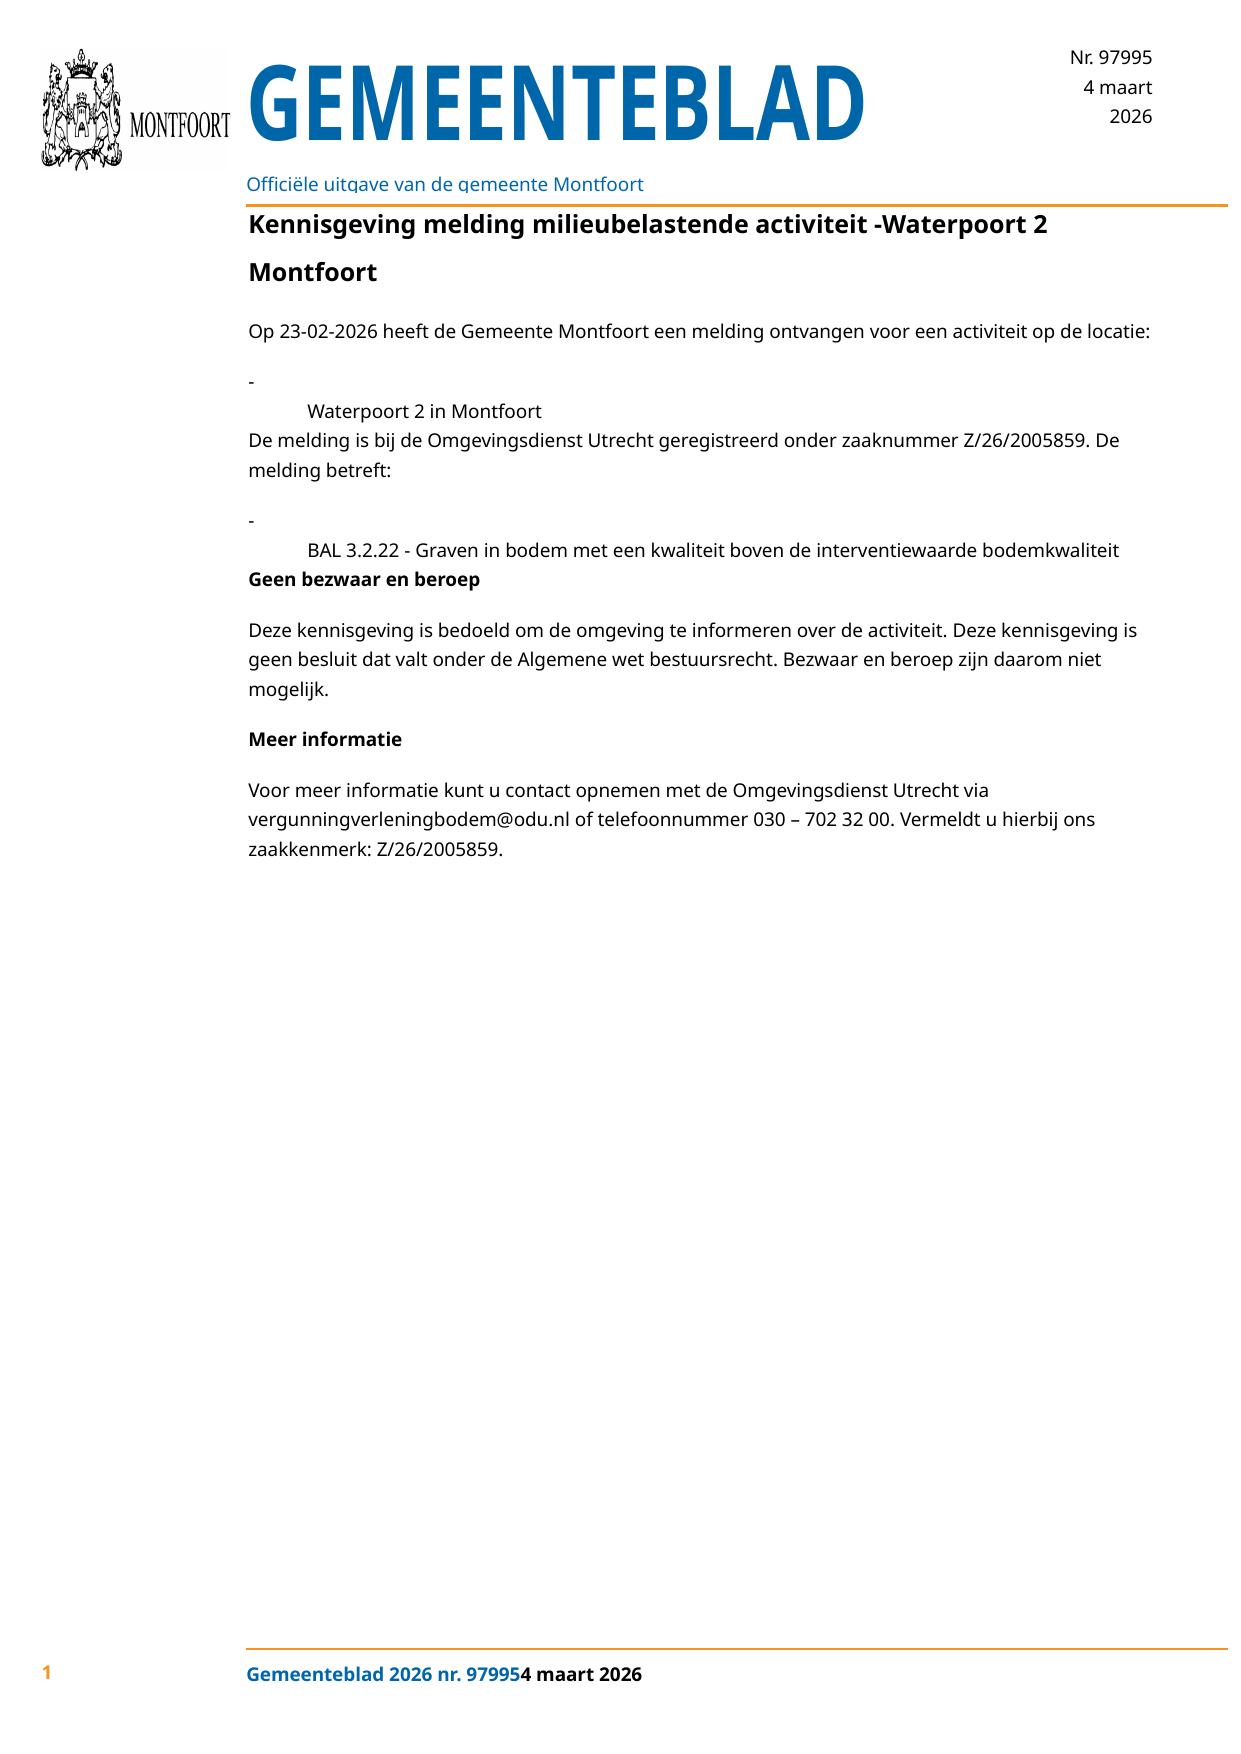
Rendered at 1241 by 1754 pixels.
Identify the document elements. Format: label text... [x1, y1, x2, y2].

picture [41, 47, 231, 172]
text Op 23-02-2026 heeft de Gemeente Montfoort een melding ontvangen voor een activiteit op de locatie: [248, 318, 1152, 344]
text Kennisgeving melding milieubelastende activiteit -Waterpoort 2 Montfoort [248, 207, 1152, 288]
list BAL 3.2.22 - Graven in bodem met een kwaliteit boven de interventiewaarde bodemkwaliteit [248, 537, 1152, 563]
text Deze kennisgeving is bedoeld om de omgeving te informeren over de activiteit. Deze kennisgeving is geen besluit dat valt onder de Algemene wet bestuursrecht. Bezwaar en beroep zijn daarom niet mogelijk. [248, 617, 1152, 702]
text Meer informatie [248, 727, 1152, 752]
text Geen bezwaar en beroep [248, 567, 1152, 592]
text De melding is bij de Omgevingsdienst Utrecht geregistreerd onder zaaknummer Z/26/2005859. De melding betreft: [248, 427, 1152, 483]
list Waterpoort 2 in Montfoort [248, 398, 1152, 424]
text Voor meer informatie kunt u contact opnemen met de Omgevingsdienst Utrecht via vergunningverleningbodem@odu.nl of telefoonnummer 030 – 702 32 00. Vermeldt u hierbij ons zaakkenmerk: Z/26/2005859. [248, 777, 1152, 862]
